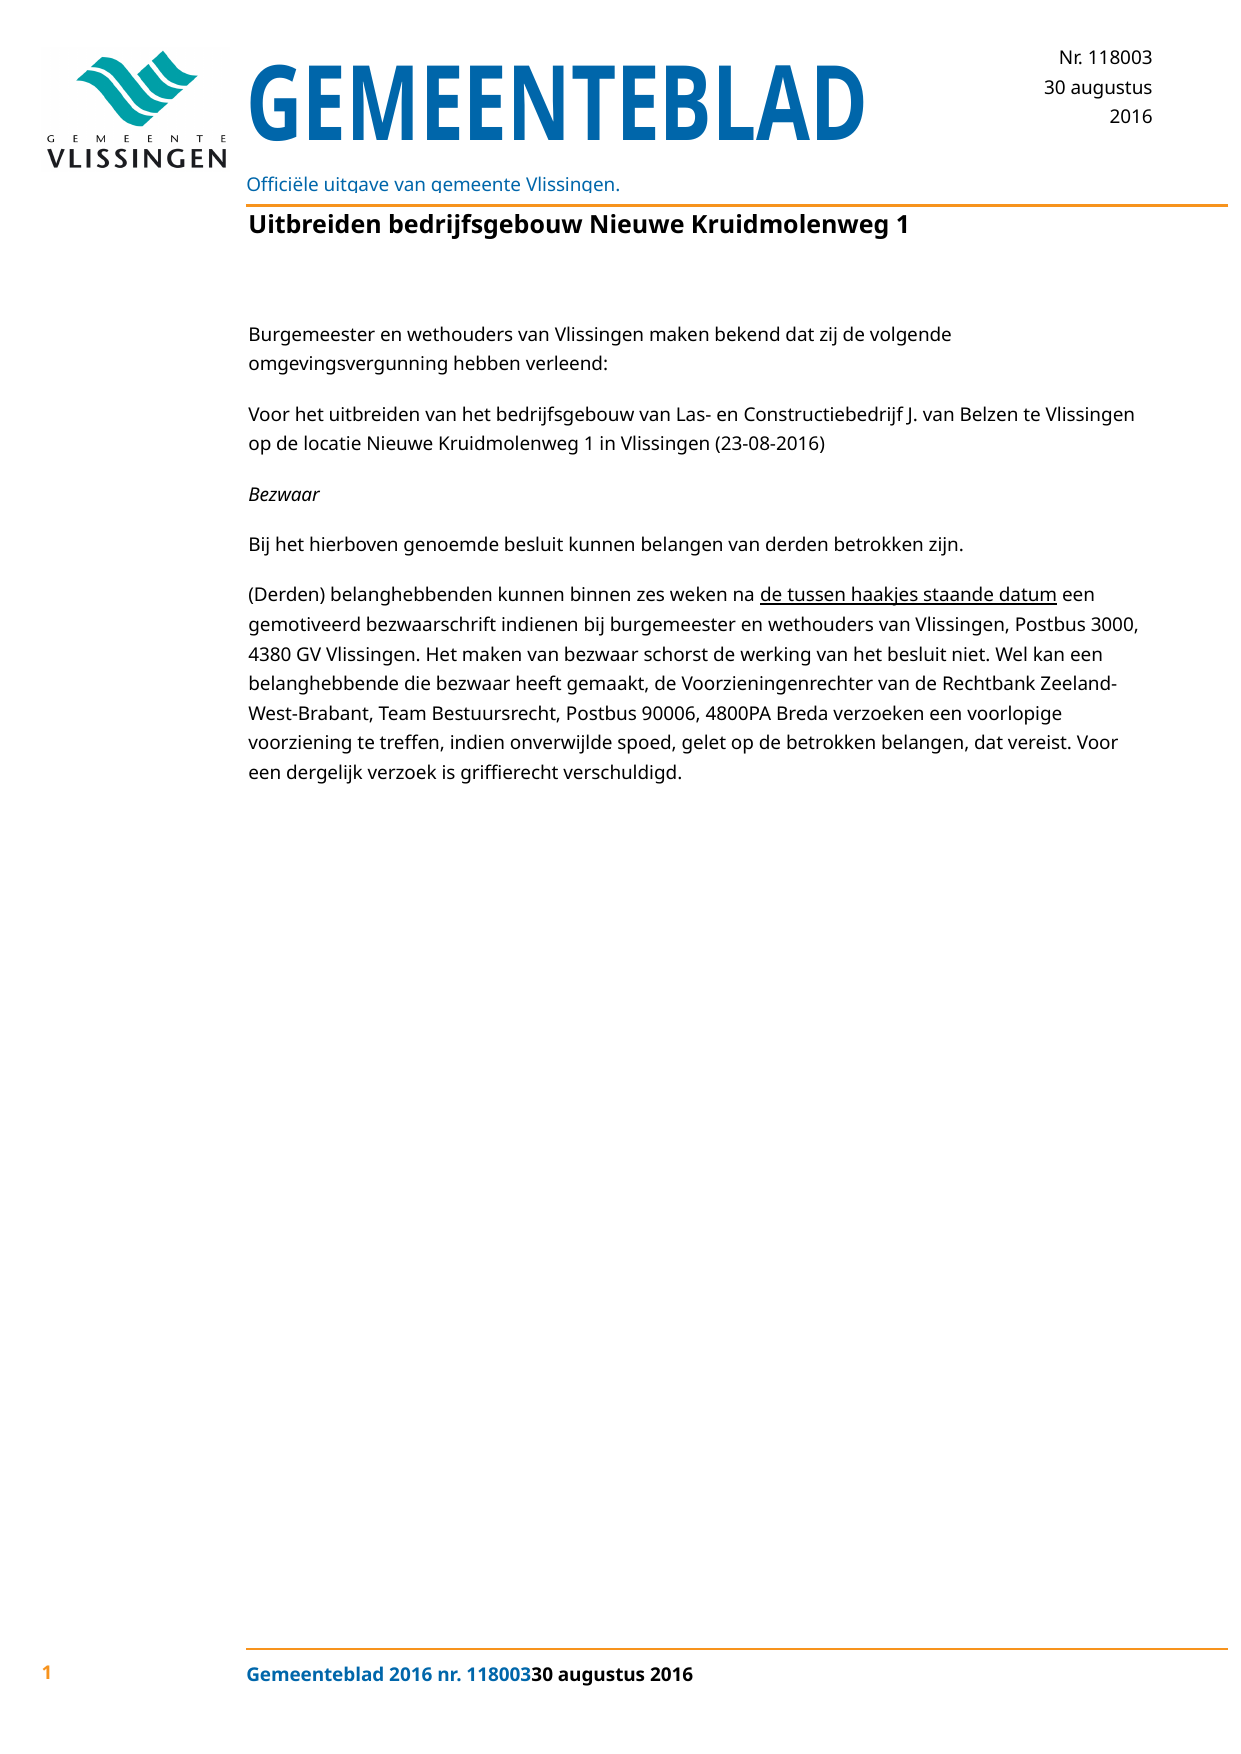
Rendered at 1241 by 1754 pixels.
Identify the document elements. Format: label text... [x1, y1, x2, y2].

text Bezwaar [248, 481, 1152, 506]
text Bij het hierboven genoemde besluit kunnen belangen van derden betrokken zijn. [248, 531, 1152, 557]
text (Derden) belanghebbenden kunnen binnen zes weken na de tussen haakjes staande datum een gemotiveerd bezwaarschrift indienen bij burgemeester en wethouders van Vlissingen, Postbus 3000, 4380 GV Vlissingen. Het maken van bezwaar schorst de werking van het besluit niet. Wel kan een belanghebbende die bezwaar heeft gemaakt, de Voorzieningenrechter van de Rechtbank Zeeland-West-Brabant, Team Bestuursrecht, Postbus 90006, 4800PA Breda verzoeken een voorlopige voorziening te treffen, indien onverwijlde spoed, gelet op de betrokken belangen, dat vereist. Voor een dergelijk verzoek is griffierecht verschuldigd. [248, 582, 1152, 785]
text Uitbreiden bedrijfsgebouw Nieuwe Kruidmolenweg 1 [248, 207, 1152, 241]
picture [41, 47, 231, 172]
text Burgemeester en wethouders van Vlissingen maken bekend dat zij de volgende omgevingsvergunning hebben verleend: [248, 321, 1152, 376]
text Voor het uitbreiden van het bedrijfsgebouw van Las- en Constructiebedrijf J. van Belzen te Vlissingen op de locatie Nieuwe Kruidmolenweg 1 in Vlissingen (23-08-2016) [248, 401, 1152, 456]
